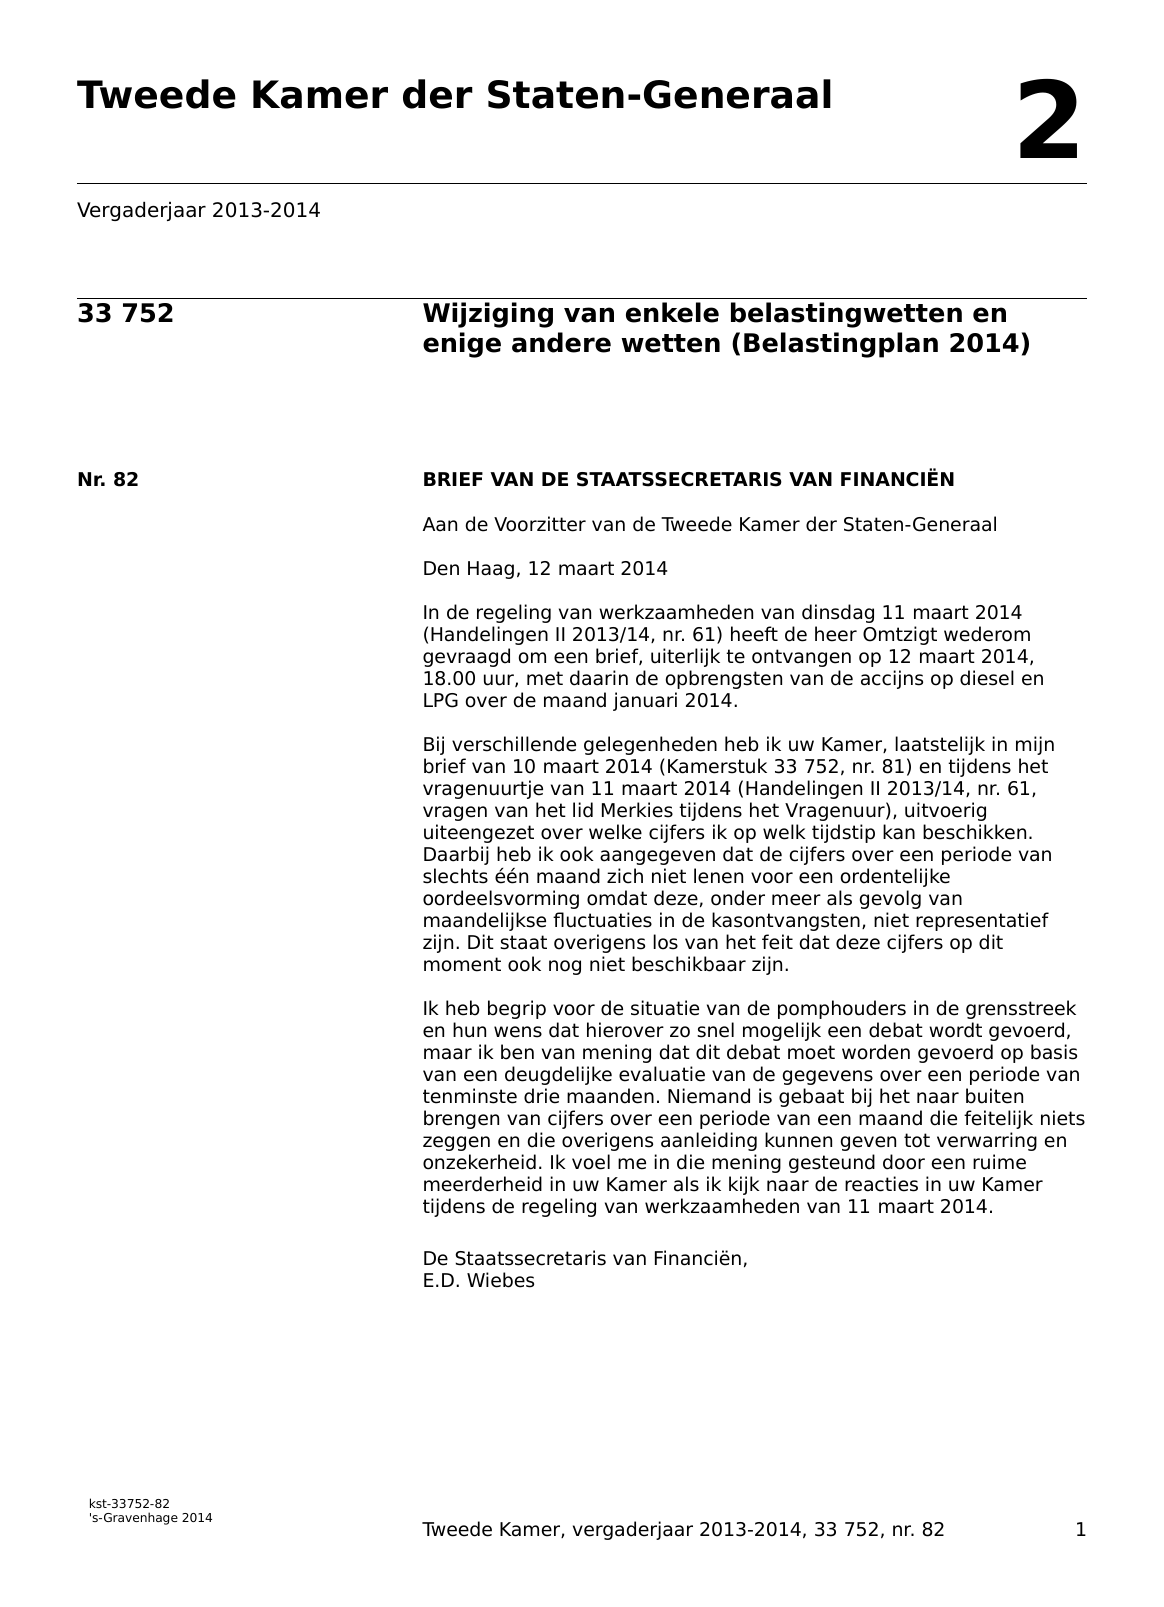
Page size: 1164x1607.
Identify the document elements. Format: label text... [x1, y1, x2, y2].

table_header Tweede Kamer der Staten-Generaal [77, 59, 886, 183]
text Ik heb begrip voor de situatie van de pomphouders in de grensstreek en hun wens dat hierover zo snel mogelijk een debat wordt gevoerd, maar ik ben van mening dat dit debat moet worden gevoerd op basis van een deugdelijke evaluatie van de gegevens over een periode van tenminste drie maanden. Niemand is gebaat bij het naar buiten brengen van cijfers over een periode van een maand die feitelijk niets zeggen en die overigens aanleiding kunnen geven tot verwarring en onzekerheid. Ik voel me in die mening gesteund door een ruime meerderheid in uw Kamer als ik kijk naar de reacties in uw Kamer tijdens de regeling van werkzaamheden van 11 maart 2014. [422, 998, 1087, 1218]
subtitle Nr. 82 BRIEF VAN DE STAATSSECRETARIS VAN FINANCIËN [77, 469, 1087, 491]
text Den Haag, 12 maart 2014 [422, 558, 1087, 580]
table_cell Vergaderjaar 2013-2014 [77, 184, 1087, 298]
table_header 2 [886, 59, 1087, 183]
text 's-Gravenhage 2014 [88, 1511, 323, 1525]
subtitle 33 752 Wijziging van enkele belastingwetten en enige andere wetten (Belastingplan 2014) [77, 299, 1087, 358]
text kst-33752-82 [88, 1497, 323, 1511]
text In de regeling van werkzaamheden van dinsdag 11 maart 2014 (Handelingen II 2013/14, nr. 61) heeft de heer Omtzigt wederom gevraagd om een brief, uiterlijk te ontvangen op 12 maart 2014, 18.00 uur, met daarin de opbrengsten van de accijns op diesel en LPG over de maand januari 2014. [422, 602, 1087, 712]
text De Staatssecretaris van Financiën, E.D. Wiebes [422, 1248, 1087, 1292]
text Bij verschillende gelegenheden heb ik uw Kamer, laatstelijk in mijn brief van 10 maart 2014 (Kamerstuk 33 752, nr. 81) en tijdens het vragenuurtje van 11 maart 2014 (Handelingen II 2013/14, nr. 61, vragen van het lid Merkies tijdens het Vragenuur), uitvoerig uiteengezet over welke cijfers ik op welk tijdstip kan beschikken. Daarbij heb ik ook aangegeven dat de cijfers over een periode van slechts één maand zich niet lenen voor een ordentelijke oordeelsvorming omdat deze, onder meer als gevolg van maandelijkse fluctuaties in de kasontvangsten, niet representatief zijn. Dit staat overigens los van het feit dat deze cijfers op dit moment ook nog niet beschikbaar zijn. [422, 734, 1087, 976]
text Aan de Voorzitter van de Tweede Kamer der Staten-Generaal [422, 513, 1087, 536]
